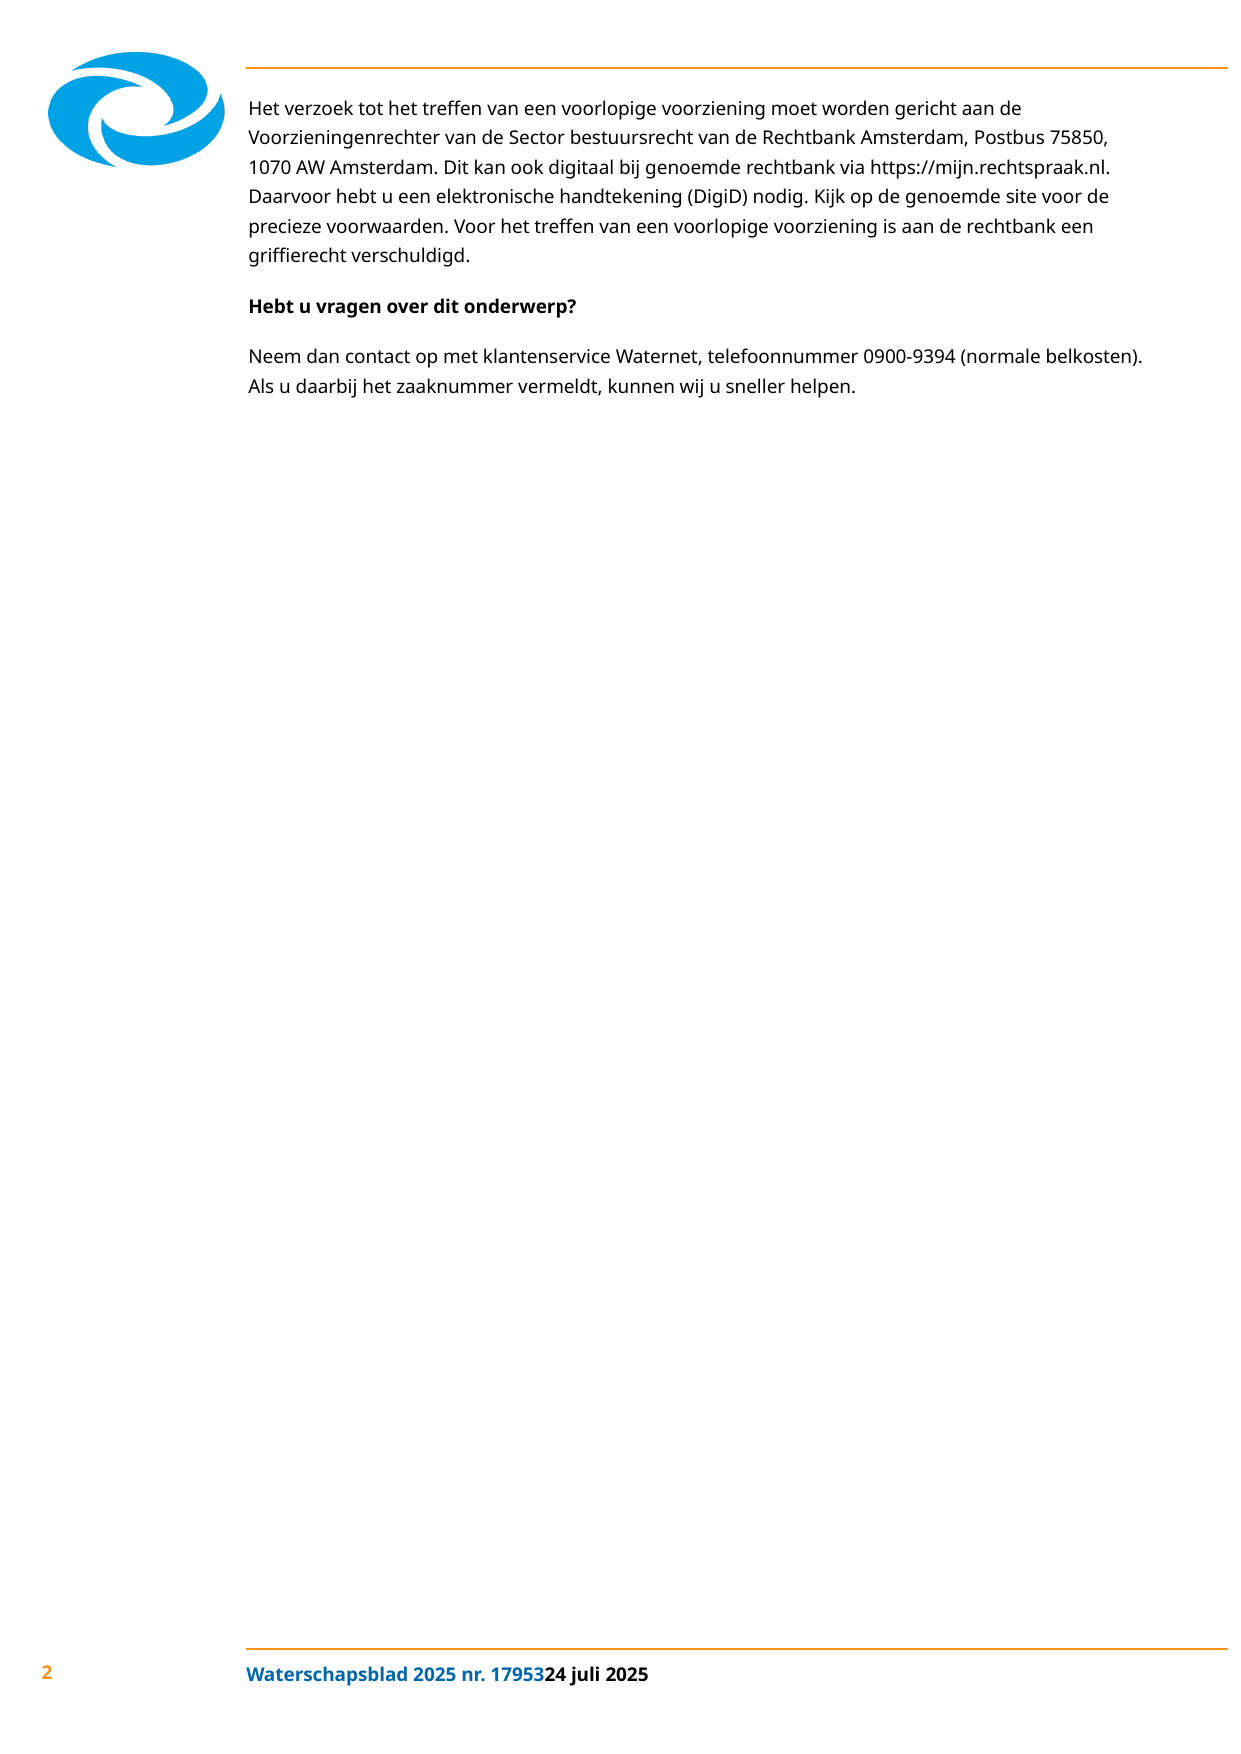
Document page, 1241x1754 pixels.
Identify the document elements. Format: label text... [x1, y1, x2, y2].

text Hebt u vragen over dit onderwerp? [248, 293, 1152, 319]
text Neem dan contact op met klantenservice Waternet, telefoonnummer 0900-9394 (normale belkosten). Als u daarbij het zaaknummer vermeldt, kunnen wij u sneller helpen. [248, 343, 1152, 399]
text Het verzoek tot het treffen van een voorlopige voorziening moet worden gericht aan de Voorzieningenrechter van de Sector bestuursrecht van de Rechtbank Amsterdam, Postbus 75850, 1070 AW Amsterdam. Dit kan ook digitaal bij genoemde rechtbank via https://mijn.rechtspraak.nl. Daarvoor hebt u een elektronische handtekening (DigiD) nodig. Kijk op de genoemde site voor de precieze voorwaarden. Voor het treffen van een voorlopige voorziening is aan de rechtbank een griffierecht verschuldigd. [248, 95, 1152, 268]
picture [41, 47, 231, 172]
